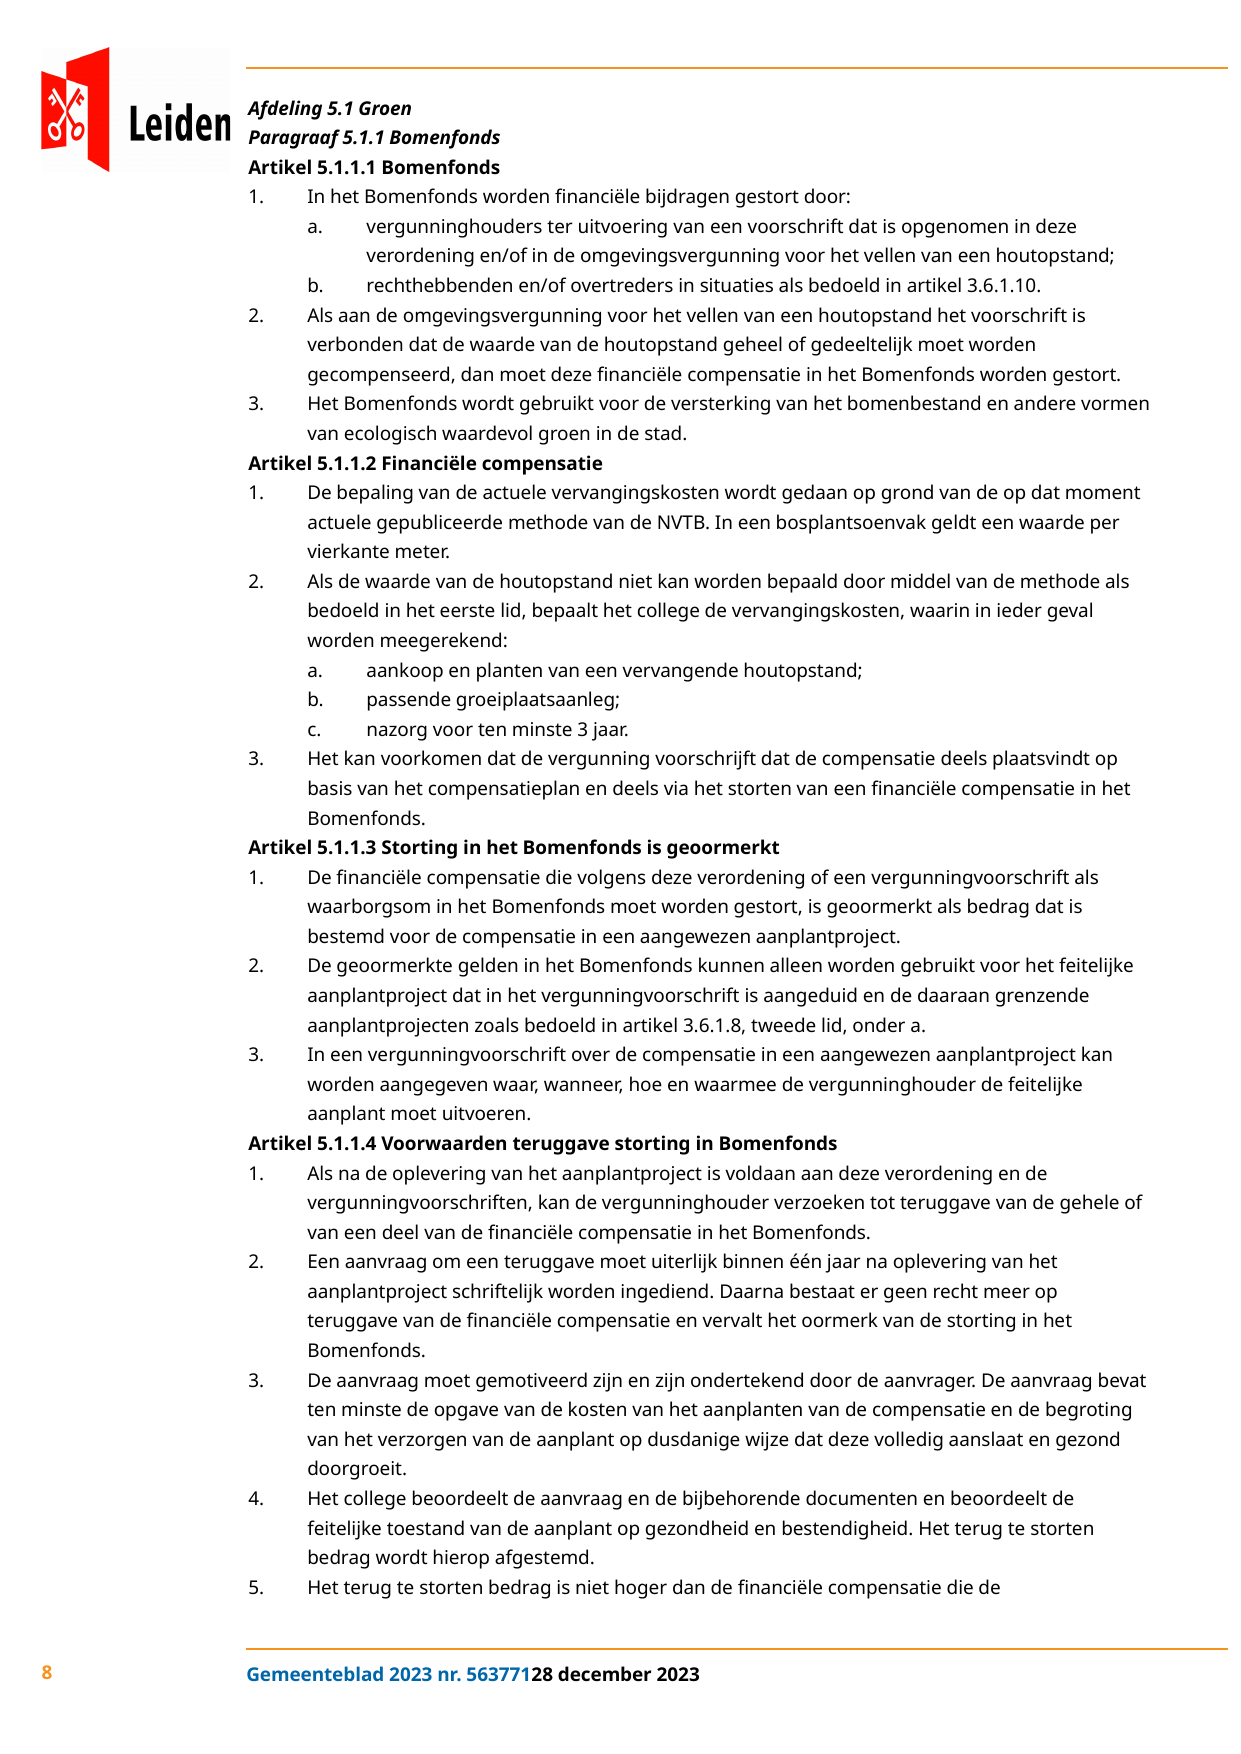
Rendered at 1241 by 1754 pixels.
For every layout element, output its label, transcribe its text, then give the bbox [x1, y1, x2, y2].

text Artikel 5.1.1.4 Voorwaarden teruggave storting in Bomenfonds [248, 1130, 1152, 1156]
list In het Bomenfonds worden financiële bijdragen gestort door: [248, 183, 1152, 209]
list Het college beoordeelt de aanvraag en de bijbehorende documenten en beoordeelt de feitelijke toestand van de aanplant op gezondheid en bestendigheid. Het terug te storten bedrag wordt hierop afgestemd. [248, 1485, 1152, 1570]
list De geoormerkte gelden in het Bomenfonds kunnen alleen worden gebruikt voor het feitelijke aanplantproject dat in het vergunningvoorschrift is aangeduid en de daaraan grenzende aanplantprojecten zoals bedoeld in artikel 3.6.1.8, tweede lid, onder a. [248, 953, 1152, 1038]
list Als de waarde van de houtopstand niet kan worden bepaald door middel van de methode als bedoeld in het eerste lid, bepaalt het college de vervangingskosten, waarin in ieder geval worden meegerekend: [248, 568, 1152, 653]
list Als aan de omgevingsvergunning voor het vellen van een houtopstand het voorschrift is verbonden dat de waarde van de houtopstand geheel of gedeeltelijk moet worden gecompenseerd, dan moet deze financiële compensatie in het Bomenfonds worden gestort. [248, 302, 1152, 387]
list De financiële compensatie die volgens deze verordening of een vergunningvoorschrift als waarborgsom in het Bomenfonds moet worden gestort, is geoormerkt als bedrag dat is bestemd voor de compensatie in een aangewezen aanplantproject. [248, 864, 1152, 949]
list aankoop en planten van een vervangende houtopstand; [307, 657, 1152, 683]
list Een aanvraag om een teruggave moet uiterlijk binnen één jaar na oplevering van het aanplantproject schriftelijk worden ingediend. Daarna bestaat er geen recht meer op teruggave van de financiële compensatie en vervalt het oormerk van de storting in het Bomenfonds. [248, 1248, 1152, 1363]
list Het terug te storten bedrag is niet hoger dan de financiële compensatie die de [248, 1574, 1152, 1600]
list Het Bomenfonds wordt gebruikt voor de versterking van het bomenbestand en andere vormen van ecologisch waardevol groen in de stad. [248, 391, 1152, 446]
text Afdeling 5.1 Groen [248, 95, 1152, 121]
picture [41, 47, 231, 172]
list Als na de oplevering van het aanplantproject is voldaan aan deze verordening en de vergunningvoorschriften, kan de vergunninghouder verzoeken tot teruggave van de gehele of van een deel van de financiële compensatie in het Bomenfonds. [248, 1160, 1152, 1245]
list nazorg voor ten minste 3 jaar. [307, 716, 1152, 742]
text Paragraaf 5.1.1 Bomenfonds [248, 124, 1152, 150]
list De bepaling van de actuele vervangingskosten wordt gedaan op grond van de op dat moment actuele gepubliceerde methode van de NVTB. In een bosplantsoenvak geldt een waarde per vierkante meter. [248, 479, 1152, 564]
text Artikel 5.1.1.2 Financiële compensatie [248, 450, 1152, 476]
list In een vergunningvoorschrift over de compensatie in een aangewezen aanplantproject kan worden aangegeven waar, wanneer, hoe en waarmee de vergunninghouder de feitelijke aanplant moet uitvoeren. [248, 1041, 1152, 1126]
list Het kan voorkomen dat de vergunning voorschrijft dat de compensatie deels plaatsvindt op basis van het compensatieplan en deels via het storten van een financiële compensatie in het Bomenfonds. [248, 746, 1152, 831]
list De aanvraag moet gemotiveerd zijn en zijn ondertekend door de aanvrager. De aanvraag bevat ten minste de opgave van de kosten van het aanplanten van de compensatie en de begroting van het verzorgen van de aanplant op dusdanige wijze dat deze volledig aanslaat en gezond doorgroeit. [248, 1367, 1152, 1481]
list passende groeiplaatsaanleg; [307, 686, 1152, 712]
text Artikel 5.1.1.3 Storting in het Bomenfonds is geoormerkt [248, 834, 1152, 860]
text Artikel 5.1.1.1 Bomenfonds [248, 154, 1152, 180]
list rechthebbenden en/of overtreders in situaties als bedoeld in artikel 3.6.1.10. [307, 272, 1152, 298]
list vergunninghouders ter uitvoering van een voorschrift dat is opgenomen in deze verordening en/of in de omgevingsvergunning voor het vellen van een houtopstand; [307, 213, 1152, 268]
